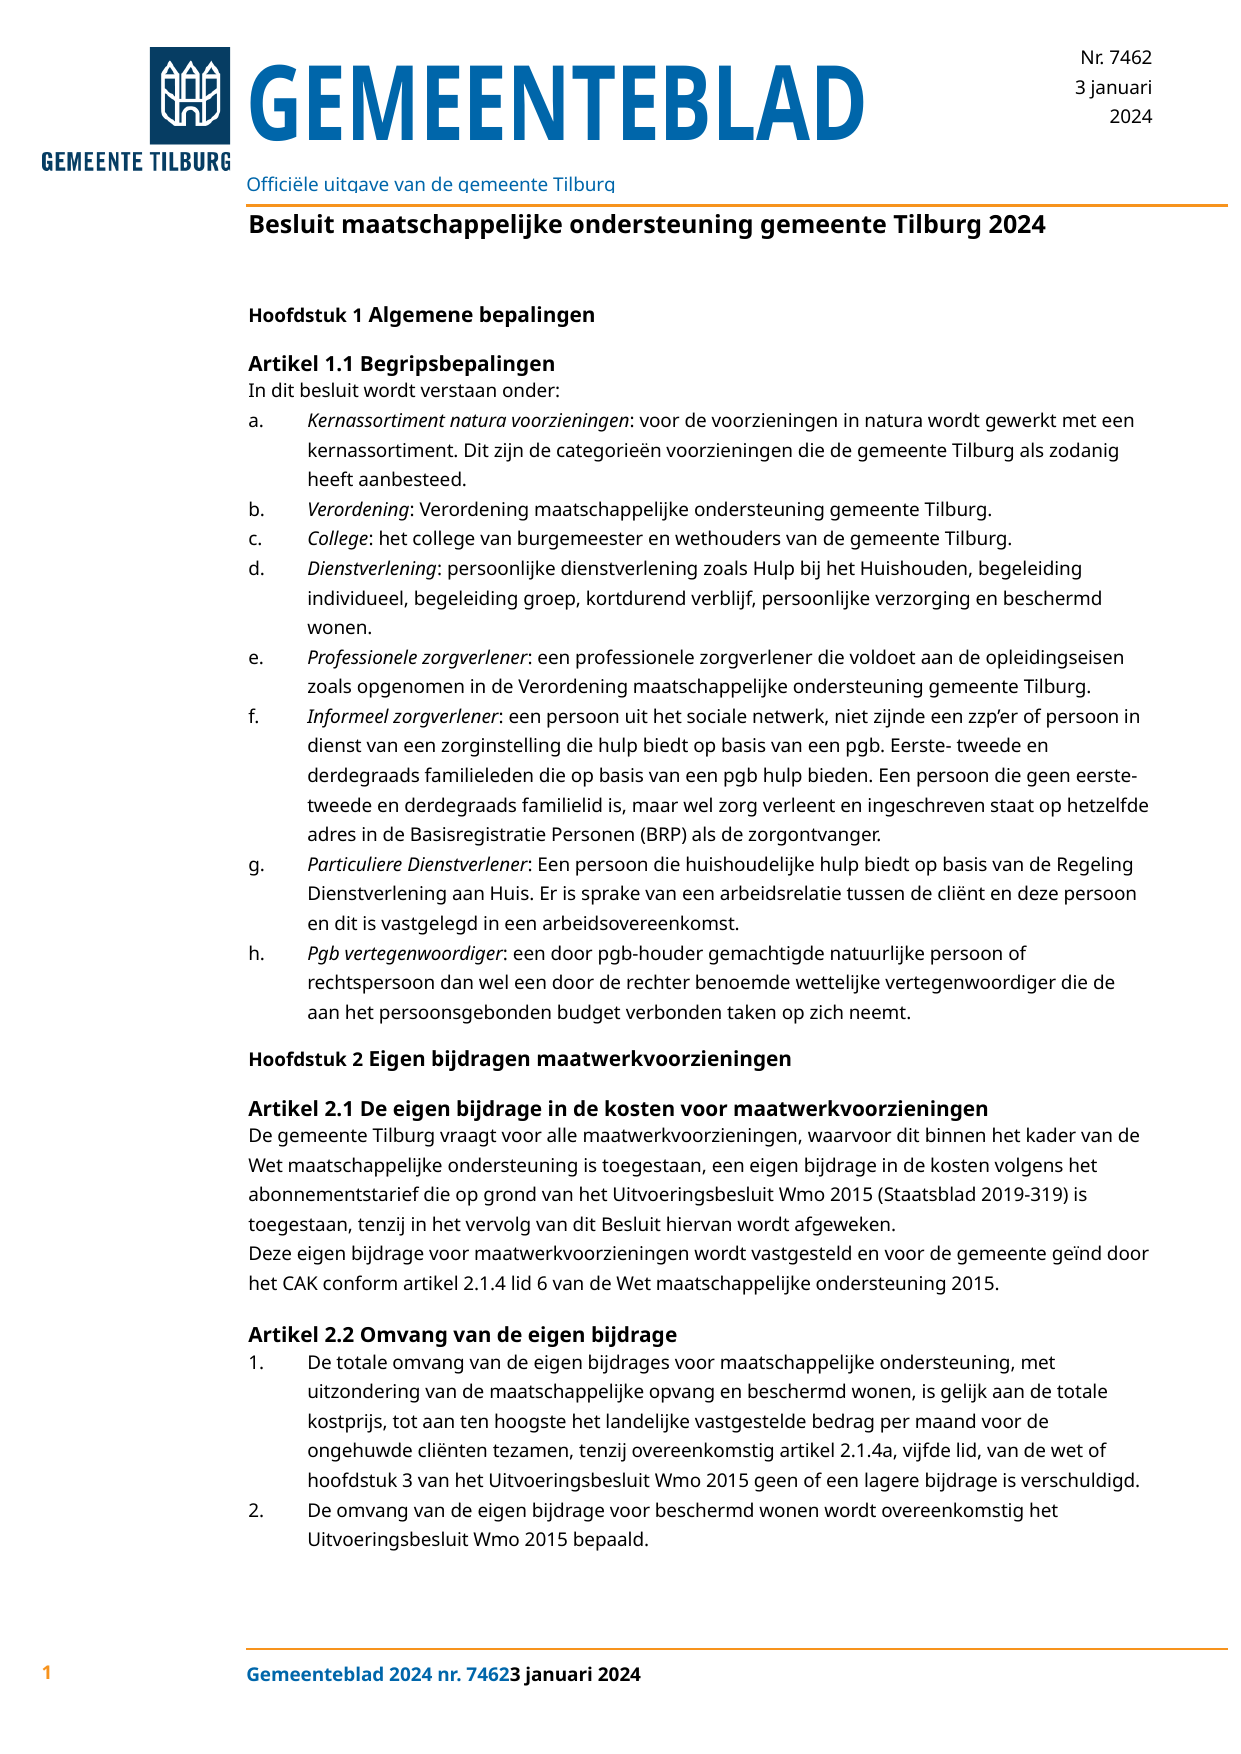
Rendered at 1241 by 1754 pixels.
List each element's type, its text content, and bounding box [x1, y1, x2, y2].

text De gemeente Tilburg vraagt voor alle maatwerkvoorzieningen, waarvoor dit binnen het kader van de Wet maatschappelijke ondersteuning is toegestaan, een eigen bijdrage in de kosten volgens het abonnementstarief die op grond van het Uitvoeringsbesluit Wmo 2015 (Staatsblad 2019-319) is toegestaan, tenzij in het vervolg van dit Besluit hiervan wordt afgeweken. [248, 1122, 1152, 1237]
list College: het college van burgemeester en wethouders van de gemeente Tilburg. [248, 526, 1152, 551]
list De omvang van de eigen bijdrage voor beschermd wonen wordt overeenkomstig het Uitvoeringsbesluit Wmo 2015 bepaald. [248, 1497, 1152, 1552]
text Hoofdstuk 2 Eigen bijdragen maatwerkvoorzieningen [248, 1044, 1152, 1073]
text In dit besluit wordt verstaan onder: [248, 378, 1152, 403]
list Dienstverlening: persoonlijke dienstverlening zoals Hulp bij het Huishouden, begeleiding individueel, begeleiding groep, kortdurend verblijf, persoonlijke verzorging en beschermd wonen. [248, 555, 1152, 640]
text Artikel 2.2 Omvang van de eigen bijdrage [248, 1321, 1152, 1349]
list Professionele zorgverlener: een professionele zorgverlener die voldoet aan de opleidingseisen zoals opgenomen in de Verordening maatschappelijke ondersteuning gemeente Tilburg. [248, 644, 1152, 699]
list Pgb vertegenwoordiger: een door pgb-houder gemachtigde natuurlijke persoon of rechtspersoon dan wel een door de rechter benoemde wettelijke vertegenwoordiger die de aan het persoonsgebonden budget verbonden taken op zich neemt. [248, 940, 1152, 1024]
text Artikel 2.1 De eigen bijdrage in de kosten voor maatwerkvoorzieningen [248, 1094, 1152, 1122]
text Artikel 1.1 Begripsbepalingen [248, 349, 1152, 378]
list Kernassortiment natura voorzieningen: voor de voorzieningen in natura wordt gewerkt met een kernassortiment. Dit zijn de categorieën voorzieningen die de gemeente Tilburg als zodanig heeft aanbesteed. [248, 407, 1152, 492]
text Besluit maatschappelijke ondersteuning gemeente Tilburg 2024 [248, 207, 1152, 241]
list De totale omvang van de eigen bijdrages voor maatschappelijke ondersteuning, met uitzondering van de maatschappelijke opvang en beschermd wonen, is gelijk aan de totale kostprijs, tot aan ten hoogste het landelijke vastgestelde bedrag per maand voor de ongehuwde cliënten tezamen, tenzij overeenkomstig artikel 2.1.4a, vijfde lid, van de wet of hoofdstuk 3 van het Uitvoeringsbesluit Wmo 2015 geen of een lagere bijdrage is verschuldigd. [248, 1349, 1152, 1493]
list Particuliere Dienstverlener: Een persoon die huishoudelijke hulp biedt op basis van de Regeling Dienstverlening aan Huis. Er is sprake van een arbeidsrelatie tussen de cliënt en deze persoon en dit is vastgelegd in een arbeidsovereenkomst. [248, 851, 1152, 936]
text Deze eigen bijdrage voor maatwerkvoorzieningen wordt vastgesteld en voor de gemeente geïnd door het CAK conform artikel 2.1.4 lid 6 van de Wet maatschappelijke ondersteuning 2015. [248, 1241, 1152, 1296]
list Informeel zorgverlener: een persoon uit het sociale netwerk, niet zijnde een zzp’er of persoon in dienst van een zorginstelling die hulp biedt op basis van een pgb. Eerste- tweede en derdegraads familieleden die op basis van een pgb hulp bieden. Een persoon die geen eerste- tweede en derdegraads familielid is, maar wel zorg verleent en ingeschreven staat op hetzelfde adres in de Basisregistratie Personen (BRP) als de zorgontvanger. [248, 703, 1152, 847]
picture [41, 47, 231, 172]
text Hoofdstuk 1 Algemene bepalingen [248, 300, 1152, 328]
list Verordening: Verordening maatschappelijke ondersteuning gemeente Tilburg. [248, 496, 1152, 522]
